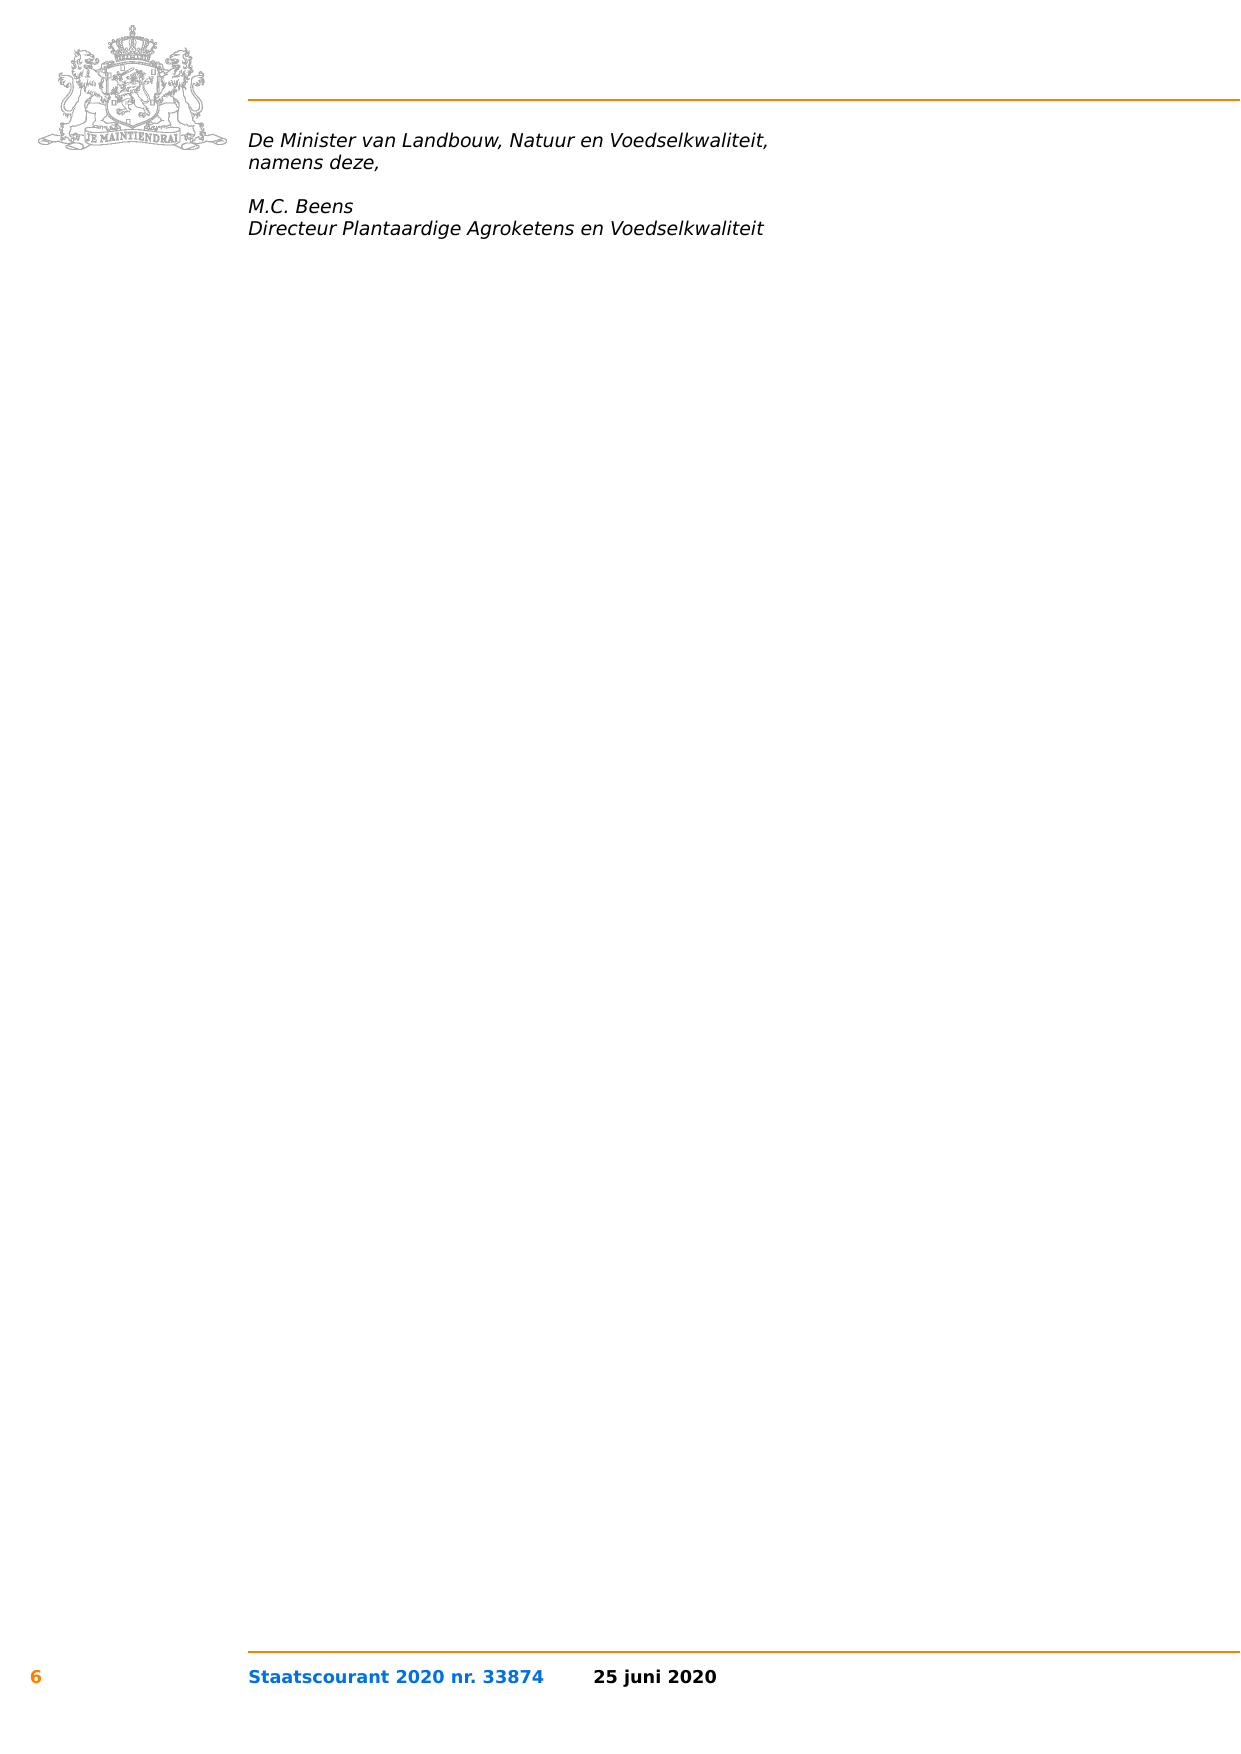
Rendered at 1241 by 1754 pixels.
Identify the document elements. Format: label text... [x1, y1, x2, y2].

picture [38, 25, 227, 150]
text De Minister van Landbouw, Natuur en Voedselkwaliteit, namens deze, M.C. Beens Directeur Plantaardige Agroketens en Voedselkwaliteit [248, 130, 1163, 240]
